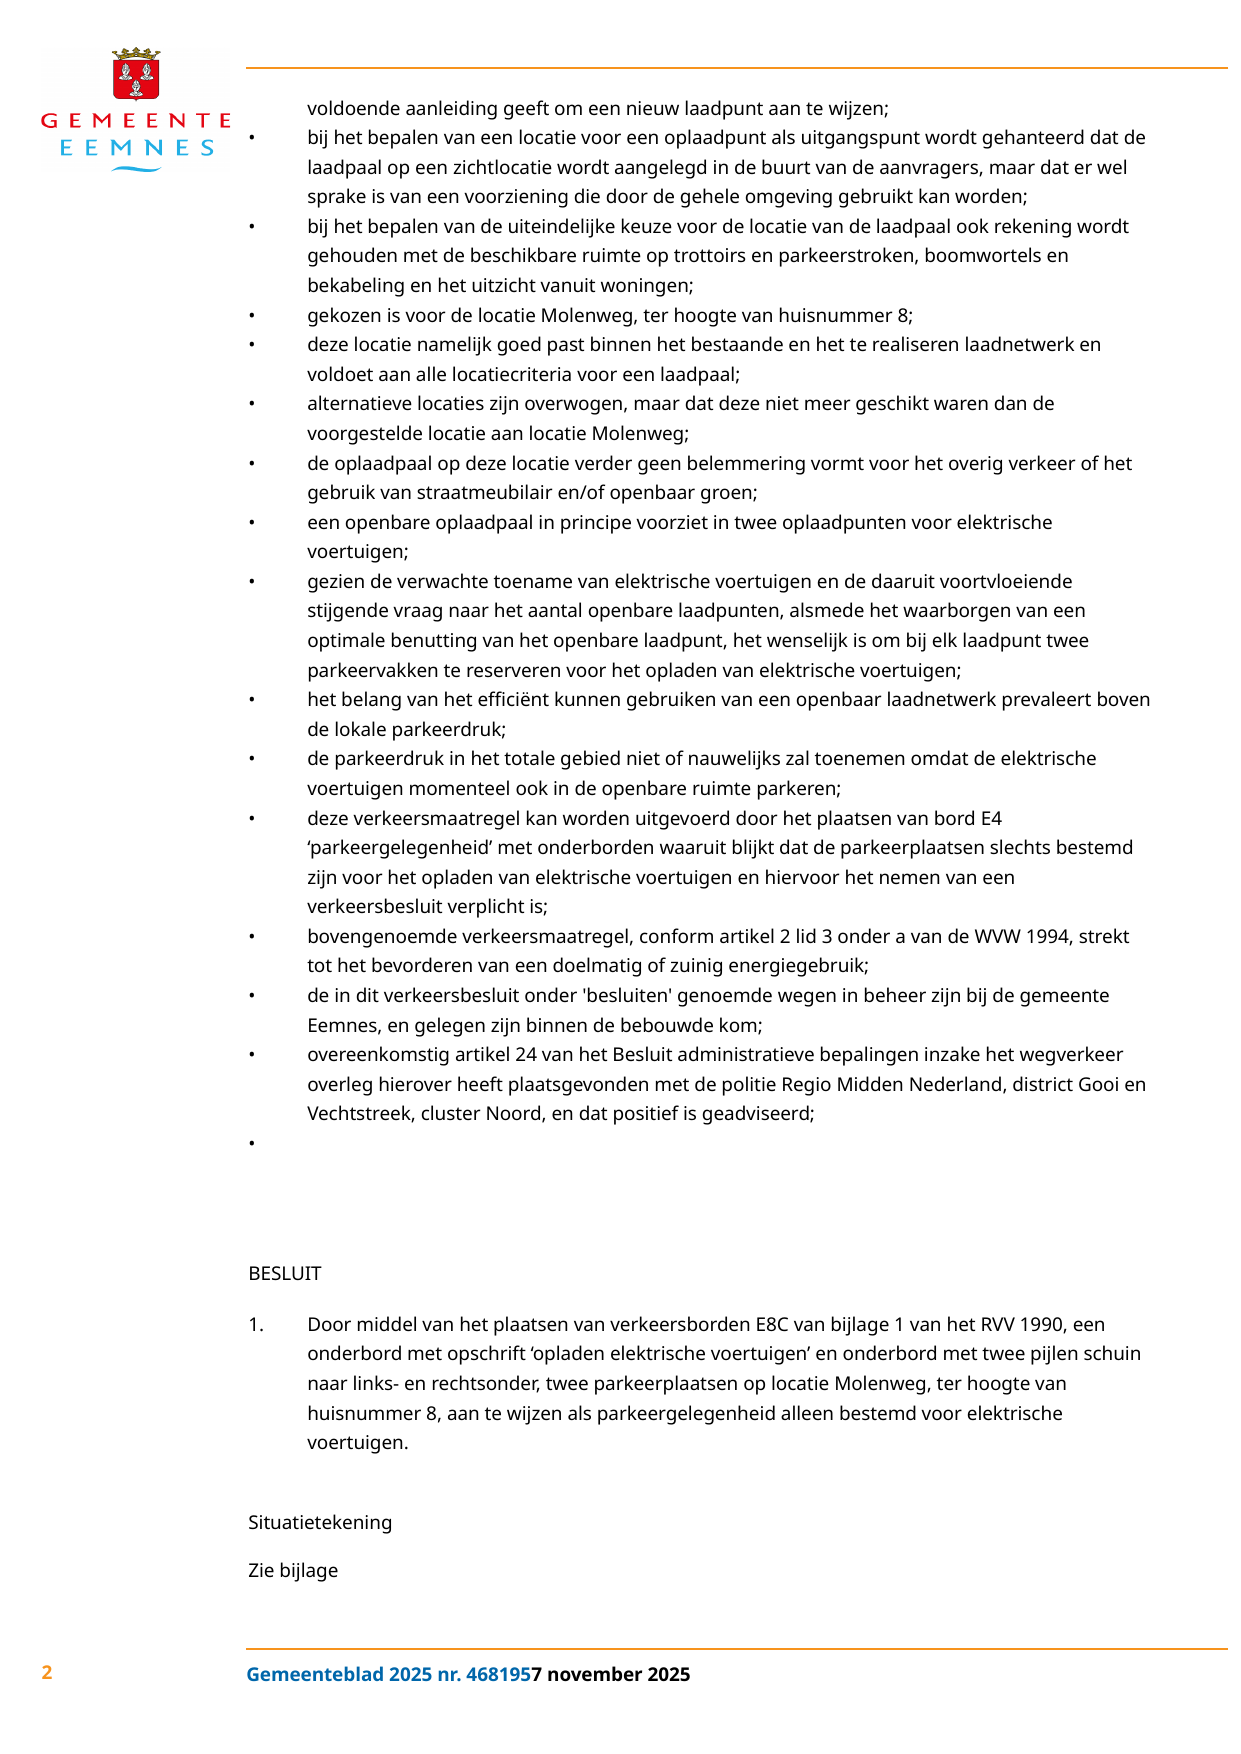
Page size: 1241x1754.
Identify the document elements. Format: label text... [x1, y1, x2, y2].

list bij het bepalen van de uiteindelijke keuze voor de locatie van de laadpaal ook rekening wordt gehouden met de beschikbare ruimte op trottoirs en parkeerstroken, boomwortels en bekabeling en het uitzicht vanuit woningen; [248, 213, 1152, 298]
list deze locatie namelijk goed past binnen het bestaande en het te realiseren laadnetwerk en voldoet aan alle locatiecriteria voor een laadpaal; [248, 331, 1152, 387]
picture [41, 47, 231, 172]
list Door middel van het plaatsen van verkeersborden E8C van bijlage 1 van het RVV 1990, een onderbord met opschrift ‘opladen elektrische voertuigen’ en onderbord met twee pijlen schuin naar links- en rechtsonder, twee parkeerplaatsen op locatie Molenweg, ter hoogte van huisnummer 8, aan te wijzen als parkeergelegenheid alleen bestemd voor elektrische voertuigen. [248, 1311, 1152, 1455]
list de in dit verkeersbesluit onder 'besluiten' genoemde wegen in beheer zijn bij de gemeente Eemnes, en gelegen zijn binnen de bebouwde kom; [248, 982, 1152, 1038]
text Zie bijlage [248, 1557, 1152, 1583]
list een openbare oplaadpaal in principe voorziet in twee oplaadpunten voor elektrische voertuigen; [248, 509, 1152, 564]
list de parkeerdruk in het totale gebied niet of nauwelijks zal toenemen omdat de elektrische voertuigen momenteel ook in de openbare ruimte parkeren; [248, 746, 1152, 801]
list het belang van het efficiënt kunnen gebruiken van een openbaar laadnetwerk prevaleert boven de lokale parkeerdruk; [248, 686, 1152, 742]
list alternatieve locaties zijn overwogen, maar dat deze niet meer geschikt waren dan de voorgestelde locatie aan locatie Molenweg; [248, 391, 1152, 446]
text Situatietekening [248, 1509, 1152, 1535]
list bij het bepalen van een locatie voor een oplaadpunt als uitgangspunt wordt gehanteerd dat de laadpaal op een zichtlocatie wordt aangelegd in de buurt van de aanvragers, maar dat er wel sprake is van een voorziening die door de gehele omgeving gebruikt kan worden; [248, 124, 1152, 209]
list voldoende aanleiding geeft om een nieuw laadpunt aan te wijzen; [248, 95, 1152, 121]
list overeenkomstig artikel 24 van het Besluit administratieve bepalingen inzake het wegverkeer overleg hierover heeft plaatsgevonden met de politie Regio Midden Nederland, district Gooi en Vechtstreek, cluster Noord, en dat positief is geadviseerd; [248, 1041, 1152, 1126]
list gekozen is voor de locatie Molenweg, ter hoogte van huisnummer 8; [248, 302, 1152, 328]
list gezien de verwachte toename van elektrische voertuigen en de daaruit voortvloeiende stijgende vraag naar het aantal openbare laadpunten, alsmede het waarborgen van een optimale benutting van het openbare laadpunt, het wenselijk is om bij elk laadpunt twee parkeervakken te reserveren voor het opladen van elektrische voertuigen; [248, 568, 1152, 683]
list bovengenoemde verkeersmaatregel, conform artikel 2 lid 3 onder a van de WVW 1994, strekt tot het bevorderen van een doelmatig of zuinig energiegebruik; [248, 923, 1152, 978]
list de oplaadpaal op deze locatie verder geen belemmering vormt voor het overig verkeer of het gebruik van straatmeubilair en/of openbaar groen; [248, 450, 1152, 505]
text BESLUIT [248, 1261, 1152, 1286]
list deze verkeersmaatregel kan worden uitgevoerd door het plaatsen van bord E4 ‘parkeergelegenheid’ met onderborden waaruit blijkt dat de parkeerplaatsen slechts bestemd zijn voor het opladen van elektrische voertuigen en hiervoor het nemen van een verkeersbesluit verplicht is; [248, 805, 1152, 919]
